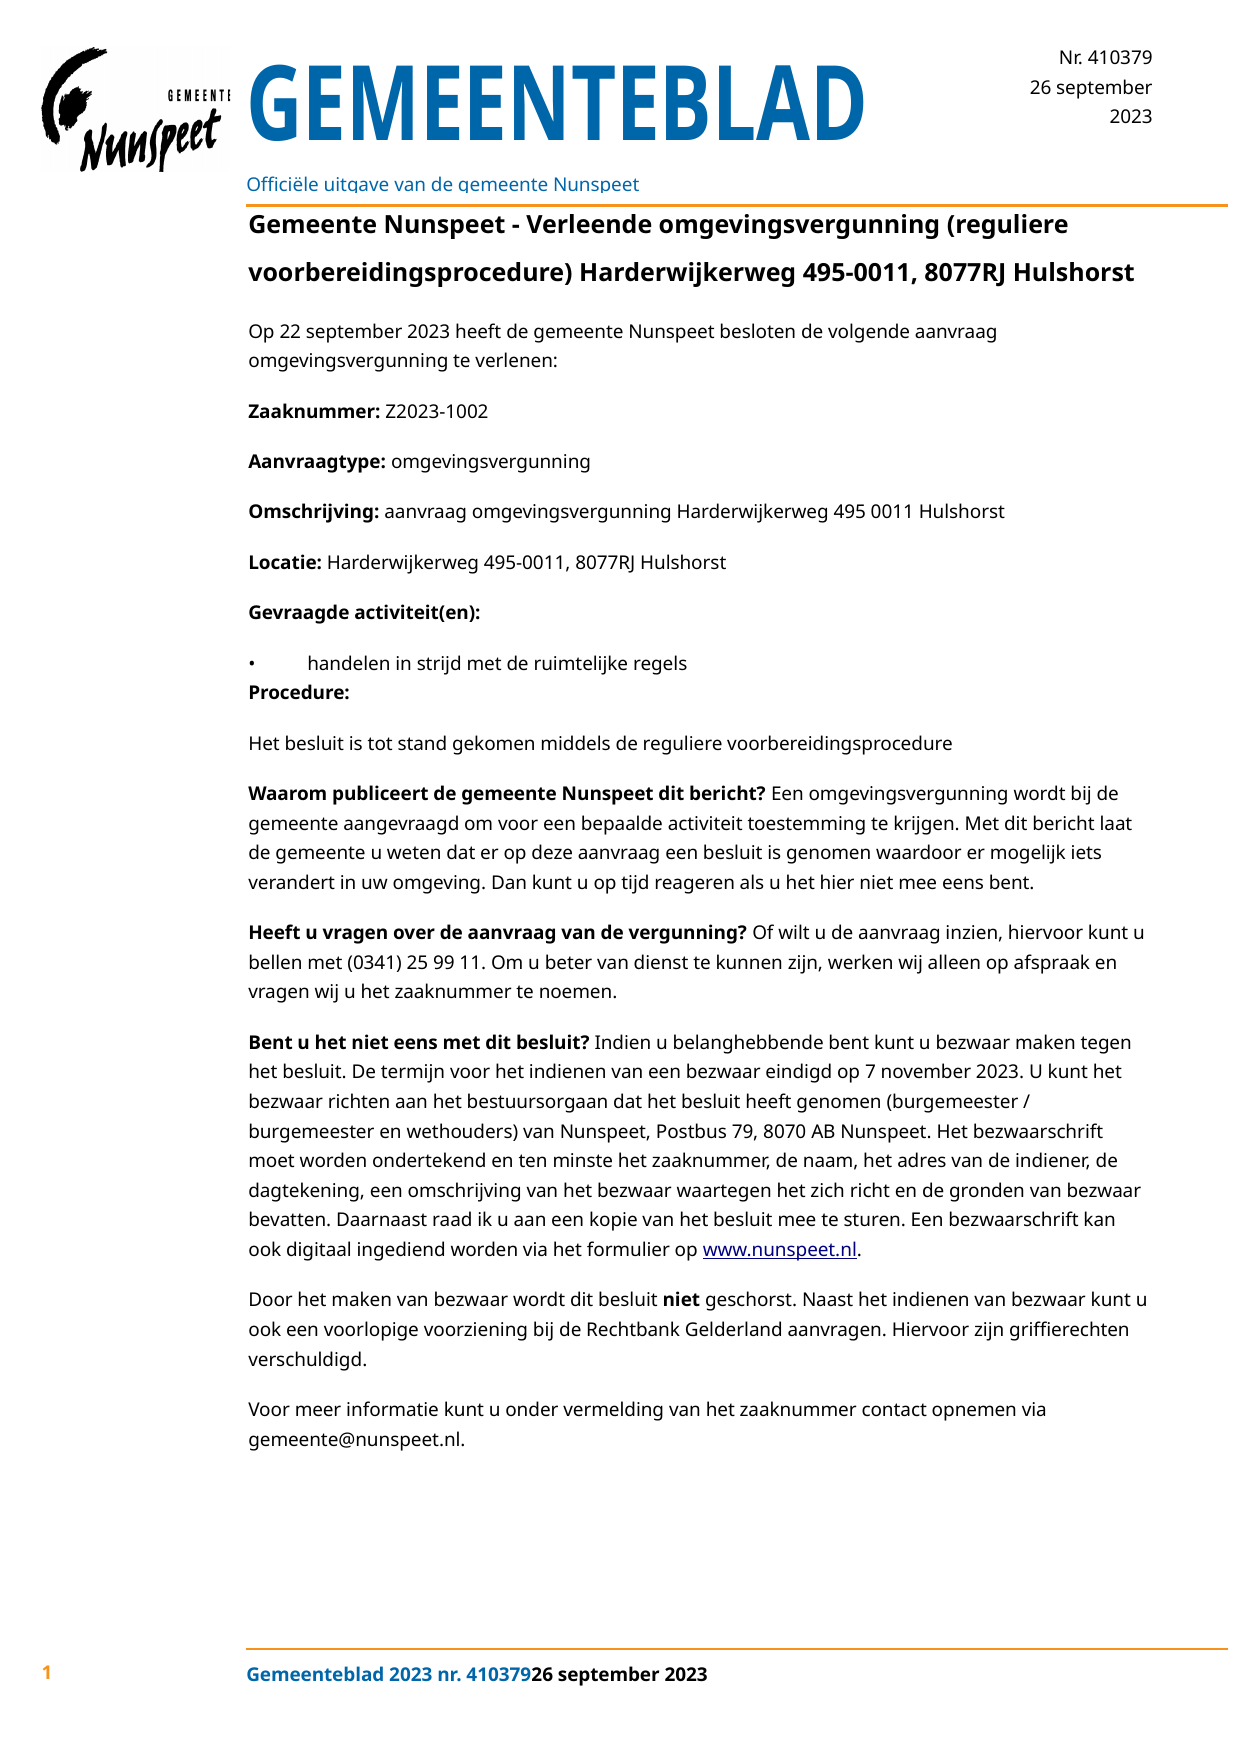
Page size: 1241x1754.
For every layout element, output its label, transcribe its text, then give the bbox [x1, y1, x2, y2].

text Procedure: [248, 679, 1152, 705]
text Bent u het niet eens met dit besluit? Indien u belanghebbende bent kunt u bezwaar maken tegen het besluit. De termijn voor het indienen van een bezwaar eindigd op 7 november 2023. U kunt het bezwaar richten aan het bestuursorgaan dat het besluit heeft genomen (burgemeester / burgemeester en wethouders) van Nunspeet, Postbus 79, 8070 AB Nunspeet. Het bezwaarschrift moet worden ondertekend en ten minste het zaaknummer, de naam, het adres van de indiener, de dagtekening, een omschrijving van het bezwaar waartegen het zich richt en de gronden van bezwaar bevatten. Daarnaast raad ik u aan een kopie van het besluit mee te sturen. Een bezwaarschrift kan ook digitaal ingediend worden via het formulier op www.nunspeet.nl. [248, 1029, 1152, 1262]
text Zaaknummer: Z2023-1002 [248, 398, 1152, 424]
text Gemeente Nunspeet - Verleende omgevingsvergunning (reguliere voorbereidingsprocedure) Harderwijkerweg 495-0011, 8077RJ Hulshorst [248, 207, 1152, 288]
list handelen in strijd met de ruimtelijke regels [248, 650, 1152, 676]
text Waarom publiceert de gemeente Nunspeet dit bericht? Een omgevingsvergunning wordt bij de gemeente aangevraagd om voor een bepaalde activiteit toestemming te krijgen. Met dit bericht laat de gemeente u weten dat er op deze aanvraag een besluit is genomen waardoor er mogelijk iets verandert in uw omgeving. Dan kunt u op tijd reageren als u het hier niet mee eens bent. [248, 780, 1152, 895]
text Voor meer informatie kunt u onder vermelding van het zaaknummer contact opnemen via gemeente@nunspeet.nl. [248, 1396, 1152, 1452]
text Het besluit is tot stand gekomen middels de reguliere voorbereidingsprocedure [248, 730, 1152, 756]
text Aanvraagtype: omgevingsvergunning [248, 448, 1152, 474]
text Op 22 september 2023 heeft de gemeente Nunspeet besloten de volgende aanvraag omgevingsvergunning te verlenen: [248, 318, 1152, 373]
text Omschrijving: aanvraag omgevingsvergunning Harderwijkerweg 495 0011 Hulshorst [248, 499, 1152, 524]
text Gevraagde activiteit(en): [248, 599, 1152, 625]
text Heeft u vragen over de aanvraag van de vergunning? Of wilt u de aanvraag inzien, hiervoor kunt u bellen met (0341) 25 99 11. Om u beter van dienst te kunnen zijn, werken wij alleen op afspraak en vragen wij u het zaaknummer te noemen. [248, 919, 1152, 1004]
picture [41, 47, 231, 172]
text Door het maken van bezwaar wordt dit besluit niet geschorst. Naast het indienen van bezwaar kunt u ook een voorlopige voorziening bij de Rechtbank Gelderland aanvragen. Hiervoor zijn griffierechten verschuldigd. [248, 1287, 1152, 1372]
text Locatie: Harderwijkerweg 495-0011, 8077RJ Hulshorst [248, 549, 1152, 575]
